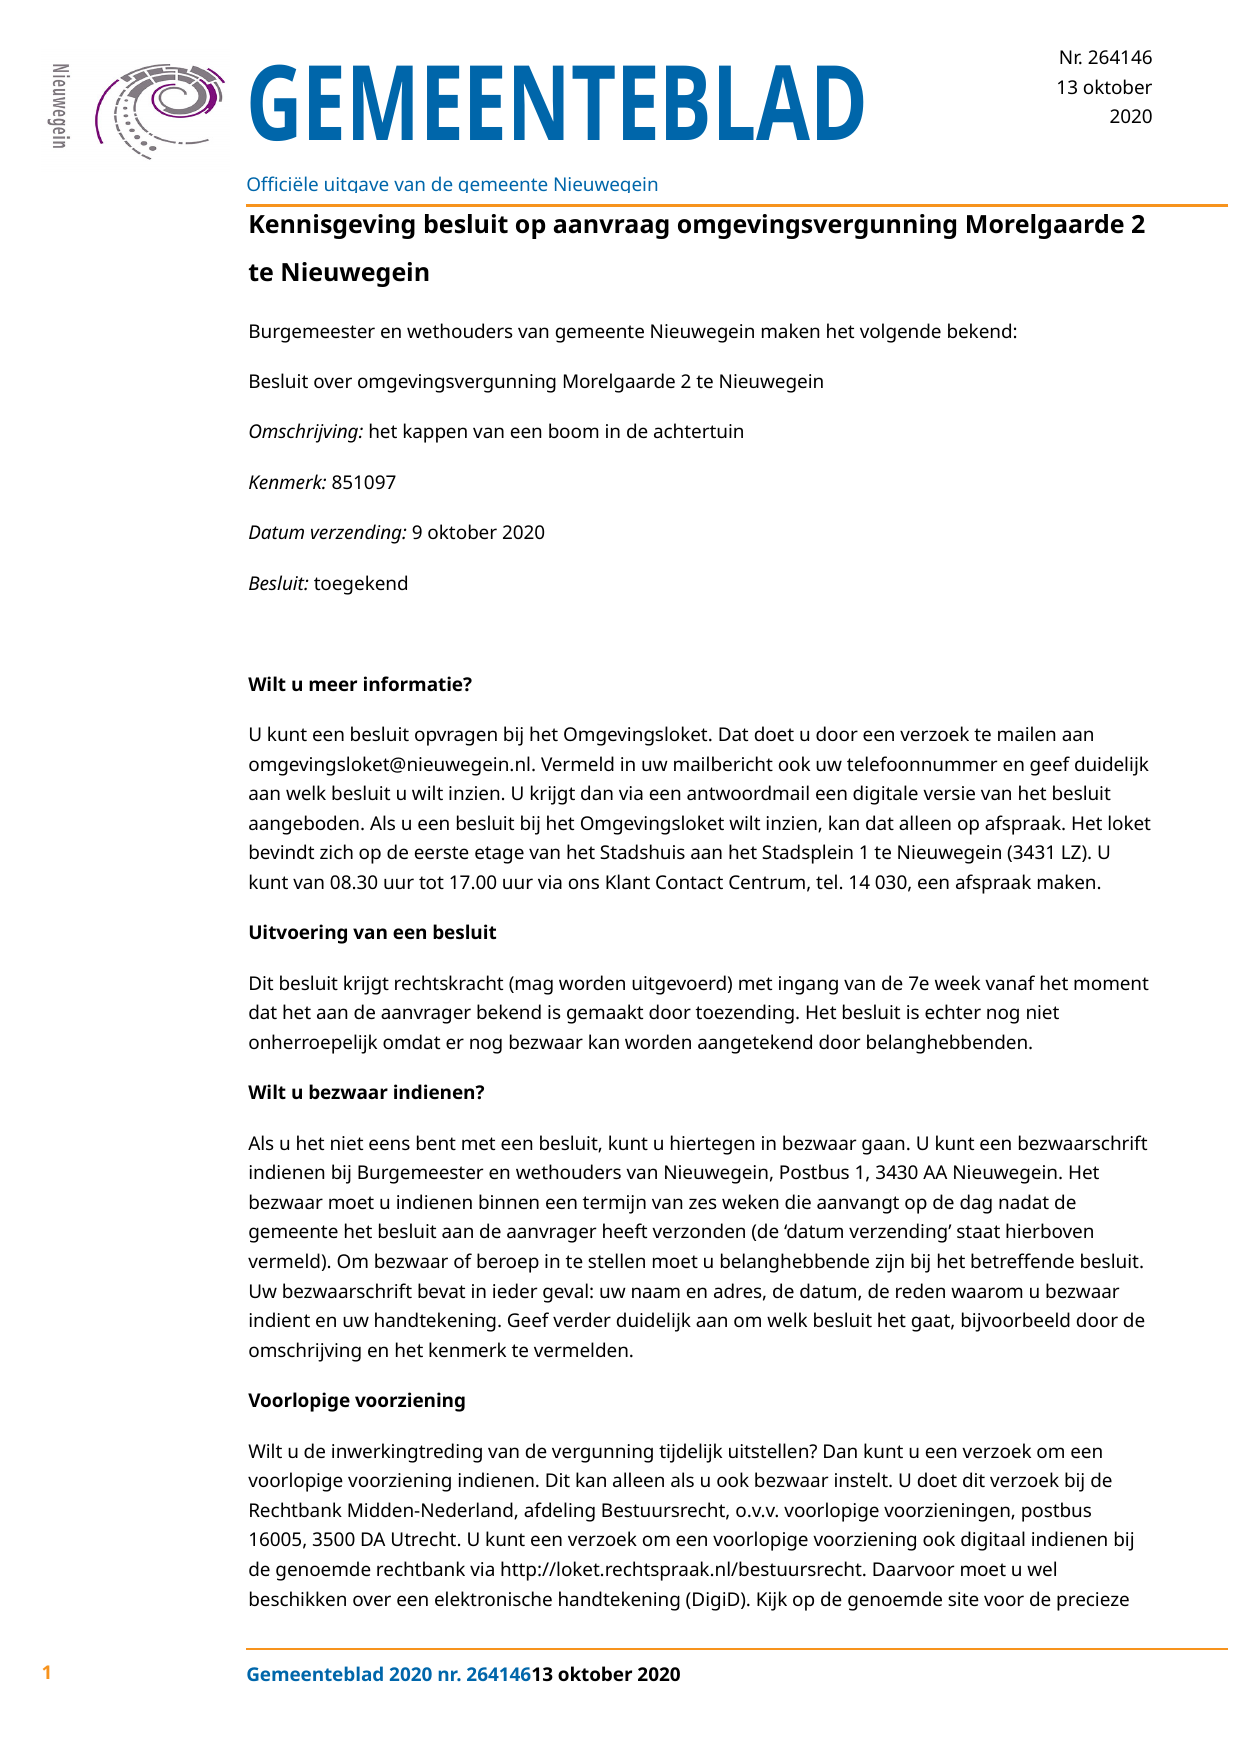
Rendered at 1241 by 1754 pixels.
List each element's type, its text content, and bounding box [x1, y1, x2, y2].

text U kunt een besluit opvragen bij het Omgevingsloket. Dat doet u door een verzoek te mailen aan omgevingsloket@nieuwegein.nl. Vermeld in uw mailbericht ook uw telefoonnummer en geef duidelijk aan welk besluit u wilt inzien. U krijgt dan via een antwoordmail een digitale versie van het besluit aangeboden. Als u een besluit bij het Omgevingsloket wilt inzien, kan dat alleen op afspraak. Het loket bevindt zich op de eerste etage van het Stadshuis aan het Stadsplein 1 te Nieuwegein (3431 LZ). U kunt van 08.30 uur tot 17.00 uur via ons Klant Contact Centrum, tel. 14 030, een afspraak maken. [248, 721, 1152, 895]
text Kenmerk: 851097 [248, 469, 1152, 495]
text Uitvoering van een besluit [248, 919, 1152, 945]
text Als u het niet eens bent met een besluit, kunt u hiertegen in bezwaar gaan. U kunt een bezwaarschrift indienen bij Burgemeester en wethouders van Nieuwegein, Postbus 1, 3430 AA Nieuwegein. Het bezwaar moet u indienen binnen een termijn van zes weken die aanvangt op de dag nadat de gemeente het besluit aan de aanvrager heeft verzonden (de ‘datum verzending’ staat hierboven vermeld). Om bezwaar of beroep in te stellen moet u belanghebbende zijn bij het betreffende besluit. Uw bezwaarschrift bevat in ieder geval: uw naam en adres, de datum, de reden waarom u bezwaar indient en uw handtekening. Geef verder duidelijk aan om welk besluit het gaat, bijvoorbeeld door de omschrijving en het kenmerk te vermelden. [248, 1130, 1152, 1363]
text Besluit over omgevingsvergunning Morelgaarde 2 te Nieuwegein [248, 368, 1152, 394]
picture [41, 47, 231, 172]
text Kennisgeving besluit op aanvraag omgevingsvergunning Morelgaarde 2 te Nieuwegein [248, 207, 1152, 288]
text Dit besluit krijgt rechtskracht (mag worden uitgevoerd) met ingang van de 7e week vanaf het moment dat het aan de aanvrager bekend is gemaakt door toezending. Het besluit is echter nog niet onherroepelijk omdat er nog bezwaar kan worden aangetekend door belanghebbenden. [248, 970, 1152, 1055]
text Wilt u de inwerkingtreding van de vergunning tijdelijk uitstellen? Dan kunt u een verzoek om een voorlopige voorziening indienen. Dit kan alleen als u ook bezwaar instelt. U doet dit verzoek bij de Rechtbank Midden-Nederland, afdeling Bestuursrecht, o.v.v. voorlopige voorzieningen, postbus 16005, 3500 DA Utrecht. U kunt een verzoek om een voorlopige voorziening ook digitaal indienen bij de genoemde rechtbank via http://loket.rechtspraak.nl/bestuursrecht. Daarvoor moet u wel beschikken over een elektronische handtekening (DigiD). Kijk op de genoemde site voor de precieze [248, 1438, 1152, 1612]
text Besluit: toegekend [248, 570, 1152, 596]
text Burgemeester en wethouders van gemeente Nieuwegein maken het volgende bekend: [248, 318, 1152, 344]
text Wilt u meer informatie? [248, 671, 1152, 697]
text Wilt u bezwaar indienen? [248, 1079, 1152, 1105]
text Datum verzending: 9 oktober 2020 [248, 519, 1152, 545]
text Omschrijving: het kappen van een boom in de achtertuin [248, 419, 1152, 444]
text Voorlopige voorziening [248, 1387, 1152, 1413]
